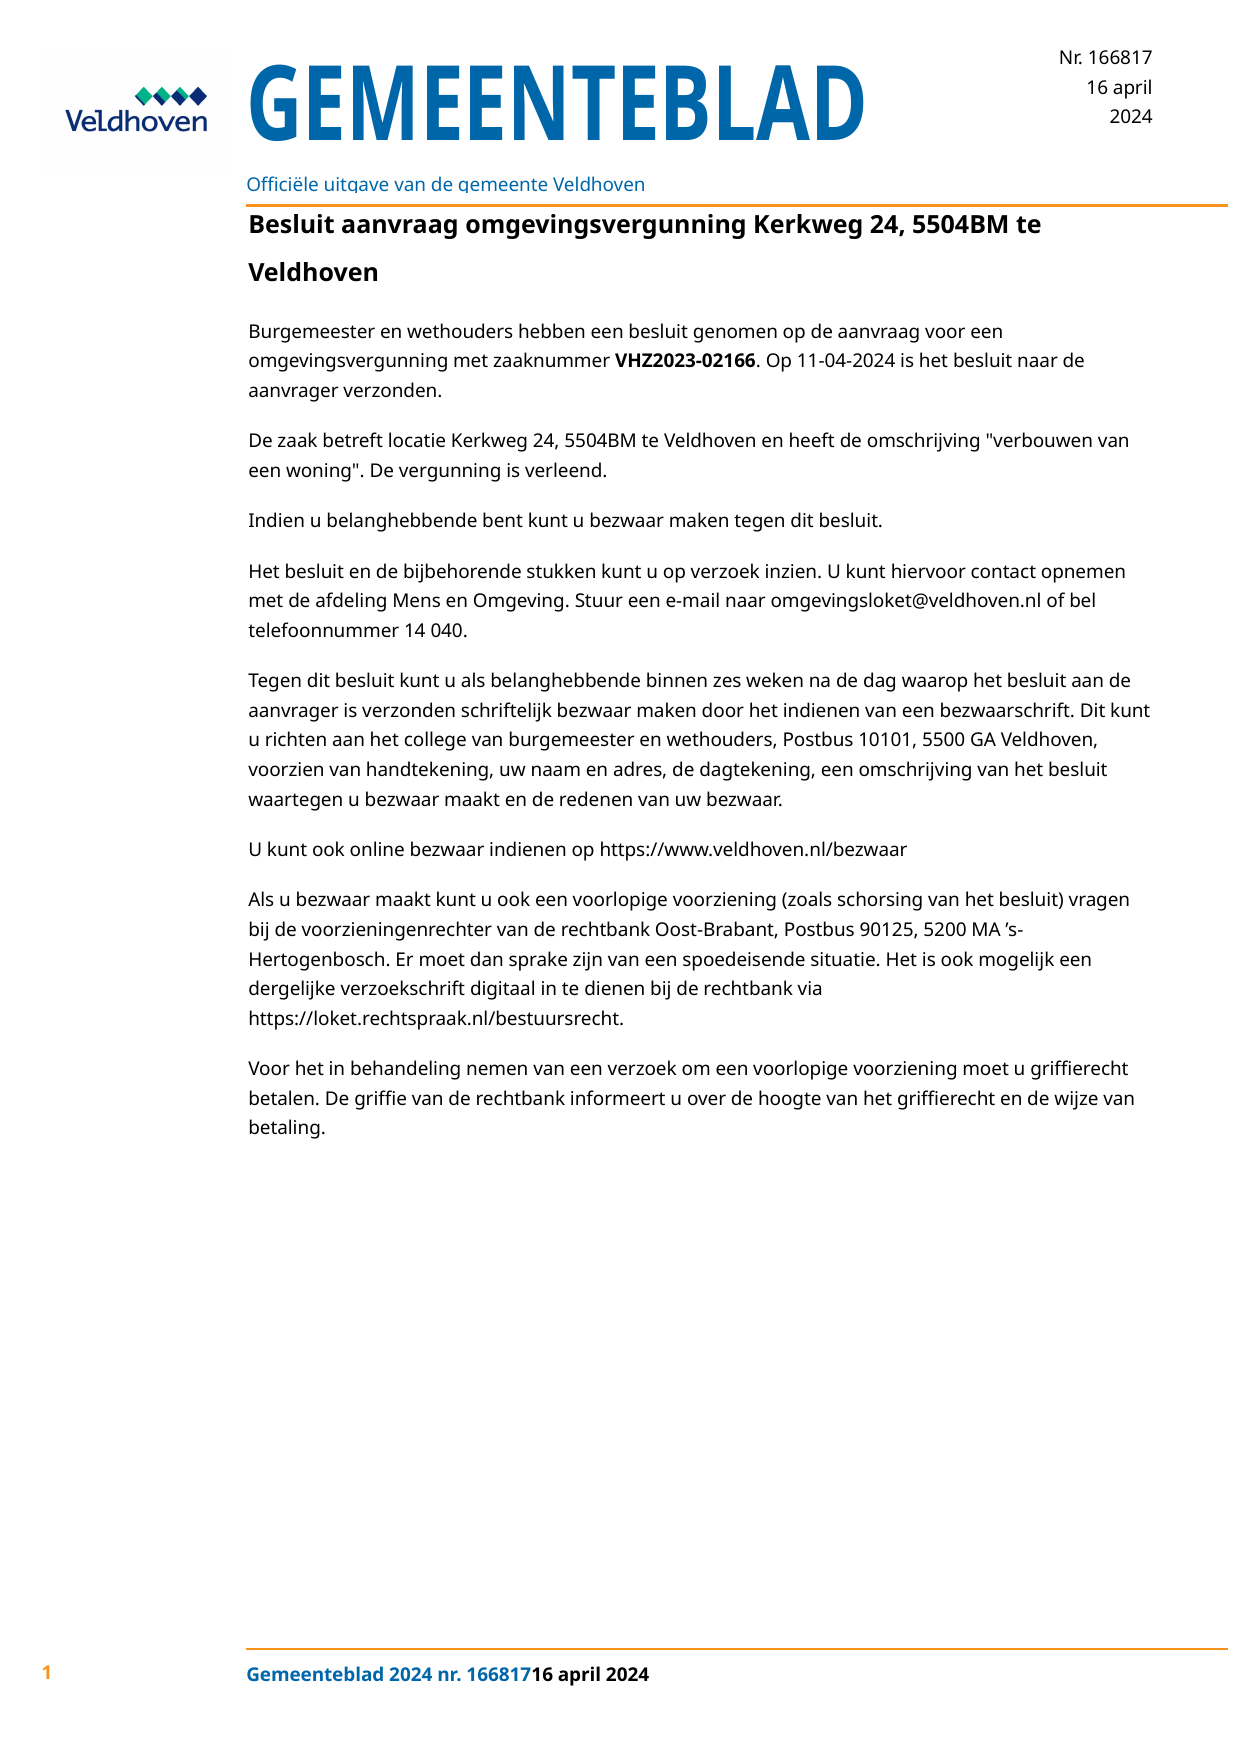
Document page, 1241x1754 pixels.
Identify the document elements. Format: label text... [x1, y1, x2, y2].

text Als u bezwaar maakt kunt u ook een voorlopige voorziening (zoals schorsing van het besluit) vragen bij de voorzieningenrechter van de rechtbank Oost-Brabant, Postbus 90125, 5200 MA ’s-Hertogenbosch. Er moet dan sprake zijn van een spoedeisende situatie. Het is ook mogelijk een dergelijke verzoekschrift digitaal in te dienen bij de rechtbank via https://loket.rechtspraak.nl/bestuursrecht. [248, 887, 1152, 1031]
picture [41, 47, 231, 172]
text De zaak betreft locatie Kerkweg 24, 5504BM te Veldhoven en heeft de omschrijving "verbouwen van een woning". De vergunning is verleend. [248, 427, 1152, 483]
text Burgemeester en wethouders hebben een besluit genomen op de aanvraag voor een omgevingsvergunning met zaaknummer VHZ2023-02166. Op 11-04-2024 is het besluit naar de aanvrager verzonden. [248, 318, 1152, 403]
text U kunt ook online bezwaar indienen op https://www.veldhoven.nl/bezwaar [248, 836, 1152, 862]
text Besluit aanvraag omgevingsvergunning Kerkweg 24, 5504BM te Veldhoven [248, 207, 1152, 288]
text Tegen dit besluit kunt u als belanghebbende binnen zes weken na de dag waarop het besluit aan de aanvrager is verzonden schriftelijk bezwaar maken door het indienen van een bezwaarschrift. Dit kunt u richten aan het college van burgemeester en wethouders, Postbus 10101, 5500 GA Veldhoven, voorzien van handtekening, uw naam en adres, de dagtekening, een omschrijving van het besluit waartegen u bezwaar maakt en de redenen van uw bezwaar. [248, 667, 1152, 812]
text Het besluit en de bijbehorende stukken kunt u op verzoek inzien. U kunt hiervoor contact opnemen met de afdeling Mens en Omgeving. Stuur een e-mail naar omgevingsloket@veldhoven.nl of bel telefoonnummer 14 040. [248, 558, 1152, 643]
text Voor het in behandeling nemen van een verzoek om een voorlopige voorziening moet u griffierecht betalen. De griffie van de rechtbank informeert u over de hoogte van het griffierecht en de wijze van betaling. [248, 1055, 1152, 1140]
text Indien u belanghebbende bent kunt u bezwaar maken tegen dit besluit. [248, 507, 1152, 533]
